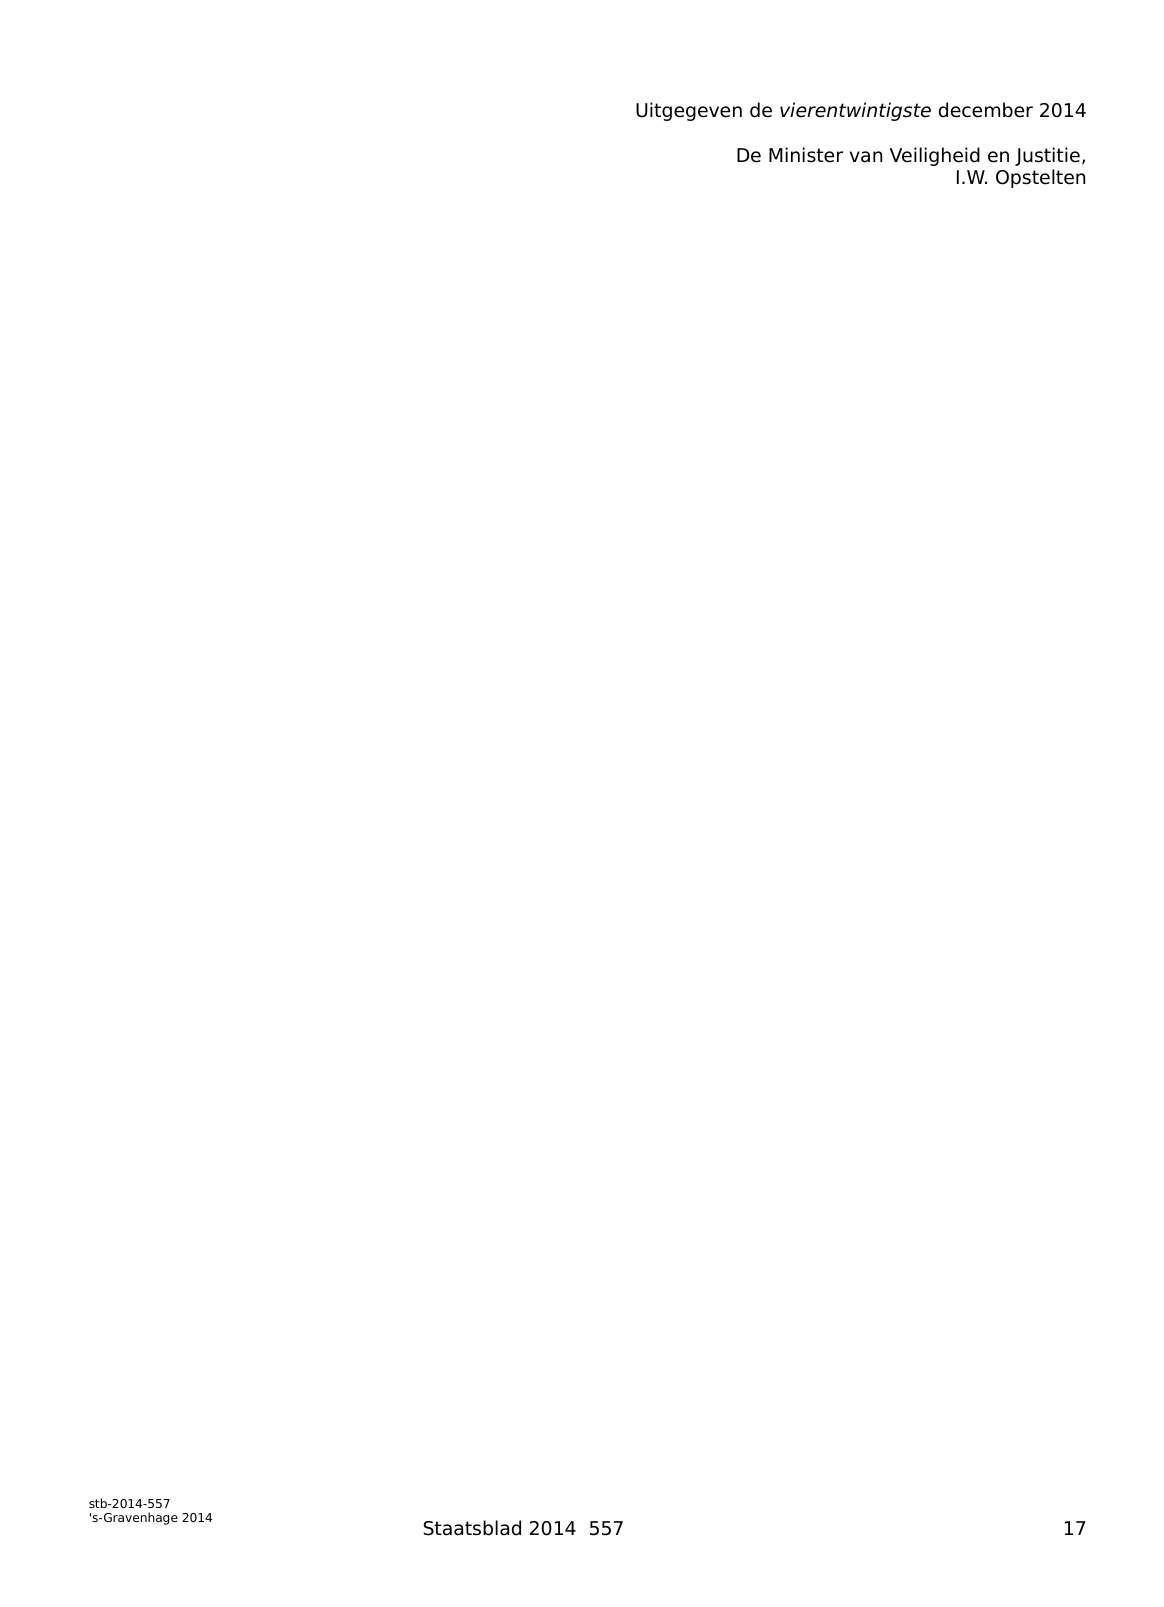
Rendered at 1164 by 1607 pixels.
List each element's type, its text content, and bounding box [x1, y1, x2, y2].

text stb-2014-557 [88, 1497, 323, 1511]
text Uitgegeven de vierentwintigste december 2014 [422, 100, 1087, 122]
text De Minister van Veiligheid en Justitie, I.W. Opstelten [422, 144, 1087, 188]
text 's-Gravenhage 2014 [88, 1511, 323, 1525]
